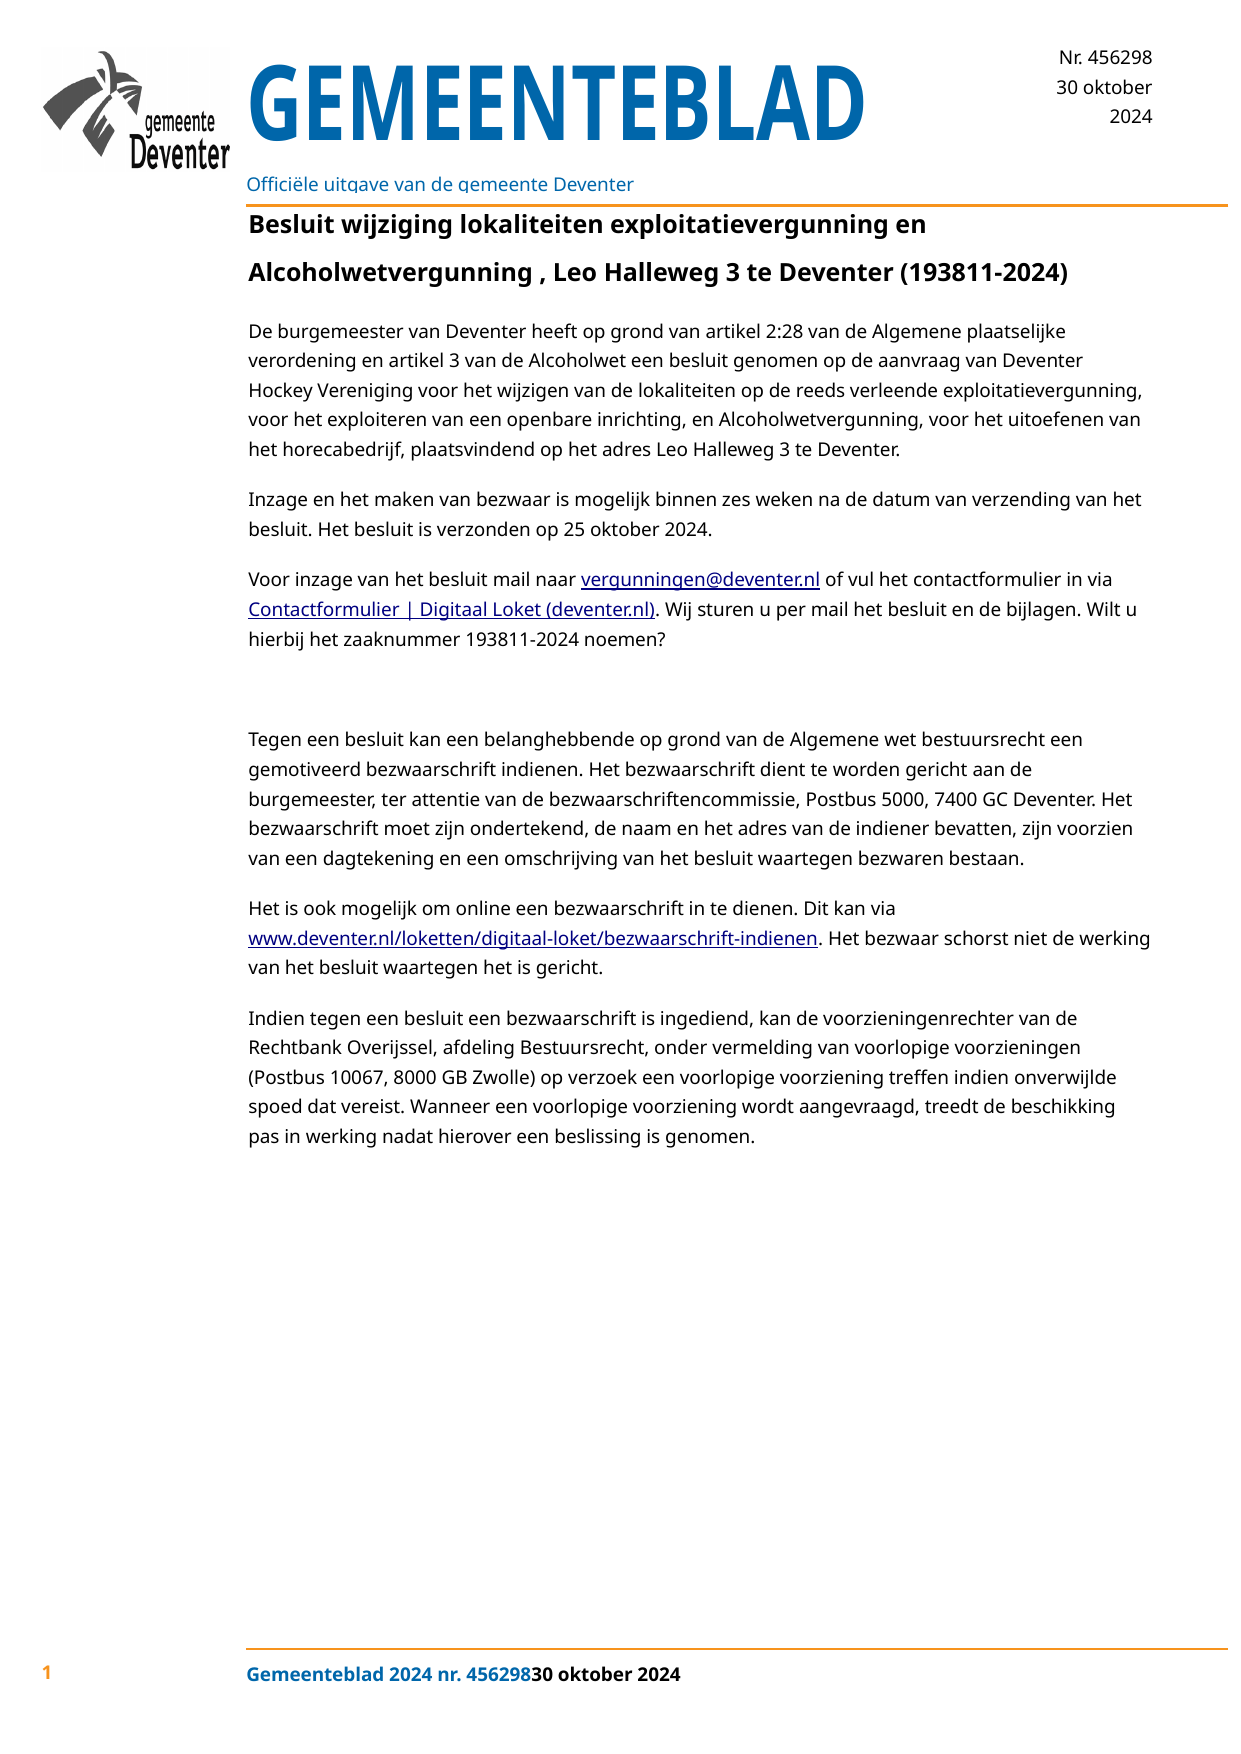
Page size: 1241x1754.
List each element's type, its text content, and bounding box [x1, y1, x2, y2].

text De burgemeester van Deventer heeft op grond van artikel 2:28 van de Algemene plaatselijke verordening en artikel 3 van de Alcoholwet een besluit genomen op de aanvraag van Deventer Hockey Vereniging voor het wijzigen van de lokaliteiten op de reeds verleende exploitatievergunning, voor het exploiteren van een openbare inrichting, en Alcoholwetvergunning, voor het uitoefenen van het horecabedrijf, plaatsvindend op het adres Leo Halleweg 3 te Deventer. [248, 318, 1152, 462]
picture [41, 47, 231, 172]
text Tegen een besluit kan een belanghebbende op grond van de Algemene wet bestuursrecht een gemotiveerd bezwaarschrift indienen. Het bezwaarschrift dient te worden gericht aan de burgemeester, ter attentie van de bezwaarschriftencommissie, Postbus 5000, 7400 GC Deventer. Het bezwaarschrift moet zijn ondertekend, de naam en het adres van de indiener bevatten, zijn voorzien van een dagtekening en een omschrijving van het besluit waartegen bezwaren bestaan. [248, 727, 1152, 871]
text Het is ook mogelijk om online een bezwaarschrift in te dienen. Dit kan via www.deventer.nl/loketten/digitaal-loket/bezwaarschrift-indienen. Het bezwaar schorst niet de werking van het besluit waartegen het is gericht. [248, 895, 1152, 980]
text Besluit wijziging lokaliteiten exploitatievergunning en Alcoholwetvergunning , Leo Halleweg 3 te Deventer (193811-2024) [248, 207, 1152, 288]
text Inzage en het maken van bezwaar is mogelijk binnen zes weken na de datum van verzending van het besluit. Het besluit is verzonden op 25 oktober 2024. [248, 487, 1152, 542]
text Indien tegen een besluit een bezwaarschrift is ingediend, kan de voorzieningenrechter van de Rechtbank Overijssel, afdeling Bestuursrecht, onder vermelding van voorlopige voorzieningen (Postbus 10067, 8000 GB Zwolle) op verzoek een voorlopige voorziening treffen indien onverwijlde spoed dat vereist. Wanneer een voorlopige voorziening wordt aangevraagd, treedt de beschikking pas in werking nadat hierover een beslissing is genomen. [248, 1005, 1152, 1149]
text Voor inzage van het besluit mail naar vergunningen@deventer.nl of vul het contactformulier in via Contactformulier | Digitaal Loket (deventer.nl). Wij sturen u per mail het besluit en de bijlagen. Wilt u hierbij het zaaknummer 193811-2024 noemen? [248, 567, 1152, 652]
